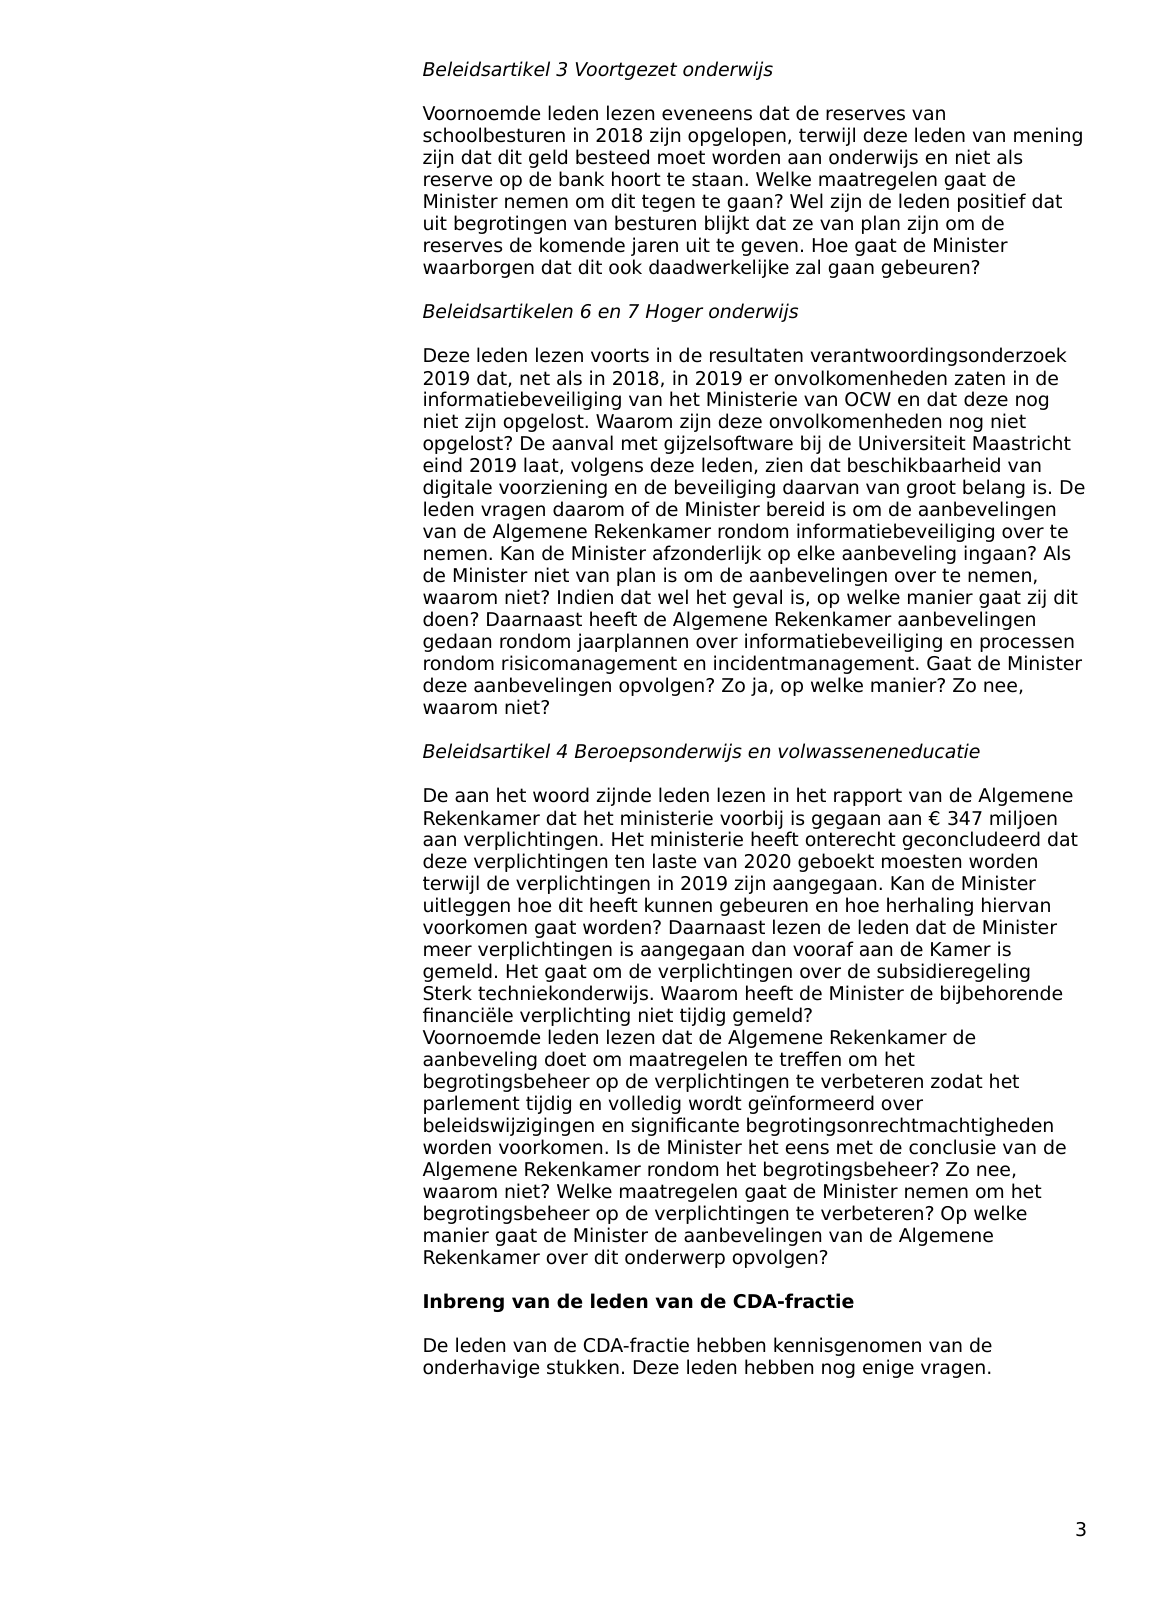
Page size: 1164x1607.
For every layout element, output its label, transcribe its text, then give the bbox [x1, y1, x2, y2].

text De aan het woord zijnde leden lezen in het rapport van de Algemene Rekenkamer dat het ministerie voorbij is gegaan aan € 347 miljoen aan verplichtingen. Het ministerie heeft onterecht geconcludeerd dat deze verplichtingen ten laste van 2020 geboekt moesten worden terwijl de verplichtingen in 2019 zijn aangegaan. Kan de Minister uitleggen hoe dit heeft kunnen gebeuren en hoe herhaling hiervan voorkomen gaat worden? Daarnaast lezen de leden dat de Minister meer verplichtingen is aangegaan dan vooraf aan de Kamer is gemeld. Het gaat om de verplichtingen over de subsidieregeling Sterk techniekonderwijs. Waarom heeft de Minister de bijbehorende financiële verplichting niet tijdig gemeld? [422, 785, 1087, 1027]
subtitle Beleidsartikel 3 Voortgezet onderwijs [422, 59, 1087, 81]
text Deze leden lezen voorts in de resultaten verantwoordingsonderzoek 2019 dat, net als in 2018, in 2019 er onvolkomenheden zaten in de informatiebeveiliging van het Ministerie van OCW en dat deze nog niet zijn opgelost. Waarom zijn deze onvolkomenheden nog niet opgelost? De aanval met gijzelsoftware bij de Universiteit Maastricht eind 2019 laat, volgens deze leden, zien dat beschikbaarheid van digitale voorziening en de beveiliging daarvan van groot belang is. De leden vragen daarom of de Minister bereid is om de aanbevelingen van de Algemene Rekenkamer rondom informatiebeveiliging over te nemen. Kan de Minister afzonderlijk op elke aanbeveling ingaan? Als de Minister niet van plan is om de aanbevelingen over te nemen, waarom niet? Indien dat wel het geval is, op welke manier gaat zij dit doen? Daarnaast heeft de Algemene Rekenkamer aanbevelingen gedaan rondom jaarplannen over informatiebeveiliging en processen rondom risicomanagement en incidentmanagement. Gaat de Minister deze aanbevelingen opvolgen? Zo ja, op welke manier? Zo nee, waarom niet? [422, 345, 1087, 719]
text De leden van de CDA-fractie hebben kennisgenomen van de onderhavige stukken. Deze leden hebben nog enige vragen. [422, 1335, 1087, 1379]
text Voornoemde leden lezen dat de Algemene Rekenkamer de aanbeveling doet om maatregelen te treffen om het begrotingsbeheer op de verplichtingen te verbeteren zodat het parlement tijdig en volledig wordt geïnformeerd over beleidswijzigingen en significante begrotingsonrechtmachtigheden worden voorkomen. Is de Minister het eens met de conclusie van de Algemene Rekenkamer rondom het begrotingsbeheer? Zo nee, waarom niet? Welke maatregelen gaat de Minister nemen om het begrotingsbeheer op de verplichtingen te verbeteren? Op welke manier gaat de Minister de aanbevelingen van de Algemene Rekenkamer over dit onderwerp opvolgen? [422, 1027, 1087, 1269]
text Voornoemde leden lezen eveneens dat de reserves van schoolbesturen in 2018 zijn opgelopen, terwijl deze leden van mening zijn dat dit geld besteed moet worden aan onderwijs en niet als reserve op de bank hoort te staan. Welke maatregelen gaat de Minister nemen om dit tegen te gaan? Wel zijn de leden positief dat uit begrotingen van besturen blijkt dat ze van plan zijn om de reserves de komende jaren uit te geven. Hoe gaat de Minister waarborgen dat dit ook daadwerkelijke zal gaan gebeuren? [422, 103, 1087, 279]
subtitle Beleidsartikelen 6 en 7 Hoger onderwijs [422, 301, 1087, 323]
subtitle Beleidsartikel 4 Beroepsonderwijs en volwasseneneducatie [422, 741, 1087, 763]
subtitle Inbreng van de leden van de CDA-fractie [422, 1291, 1087, 1313]
